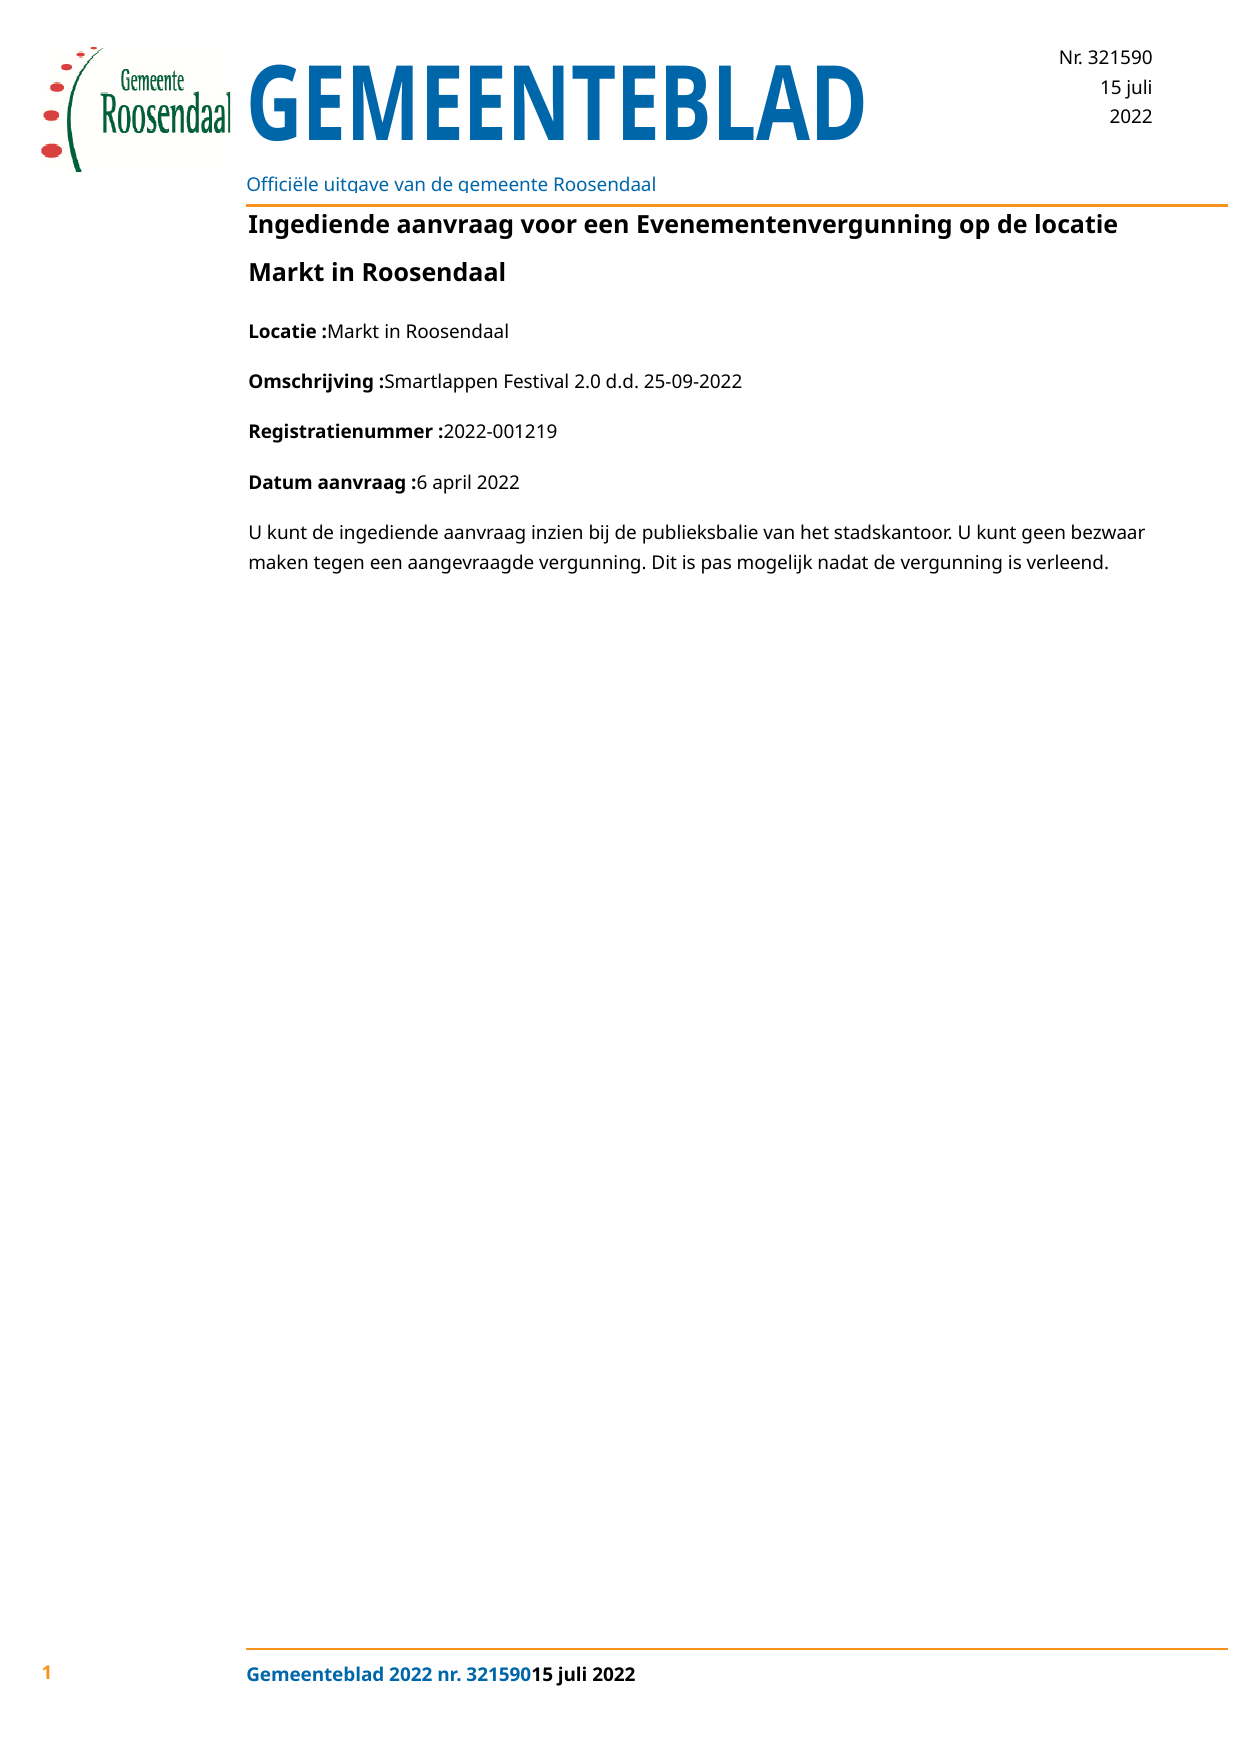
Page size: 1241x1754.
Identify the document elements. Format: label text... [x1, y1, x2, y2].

text Registratienummer :2022-001219 [248, 419, 1152, 444]
text Locatie :Markt in Roosendaal [248, 318, 1152, 344]
text Omschrijving :Smartlappen Festival 2.0 d.d. 25-09-2022 [248, 368, 1152, 394]
text Datum aanvraag :6 april 2022 [248, 469, 1152, 495]
picture [41, 47, 231, 172]
text U kunt de ingediende aanvraag inzien bij de publieksbalie van het stadskantoor. U kunt geen bezwaar maken tegen een aangevraagde vergunning. Dit is pas mogelijk nadat de vergunning is verleend. [248, 519, 1152, 575]
text Ingediende aanvraag voor een Evenementenvergunning op de locatie Markt in Roosendaal [248, 207, 1152, 288]
